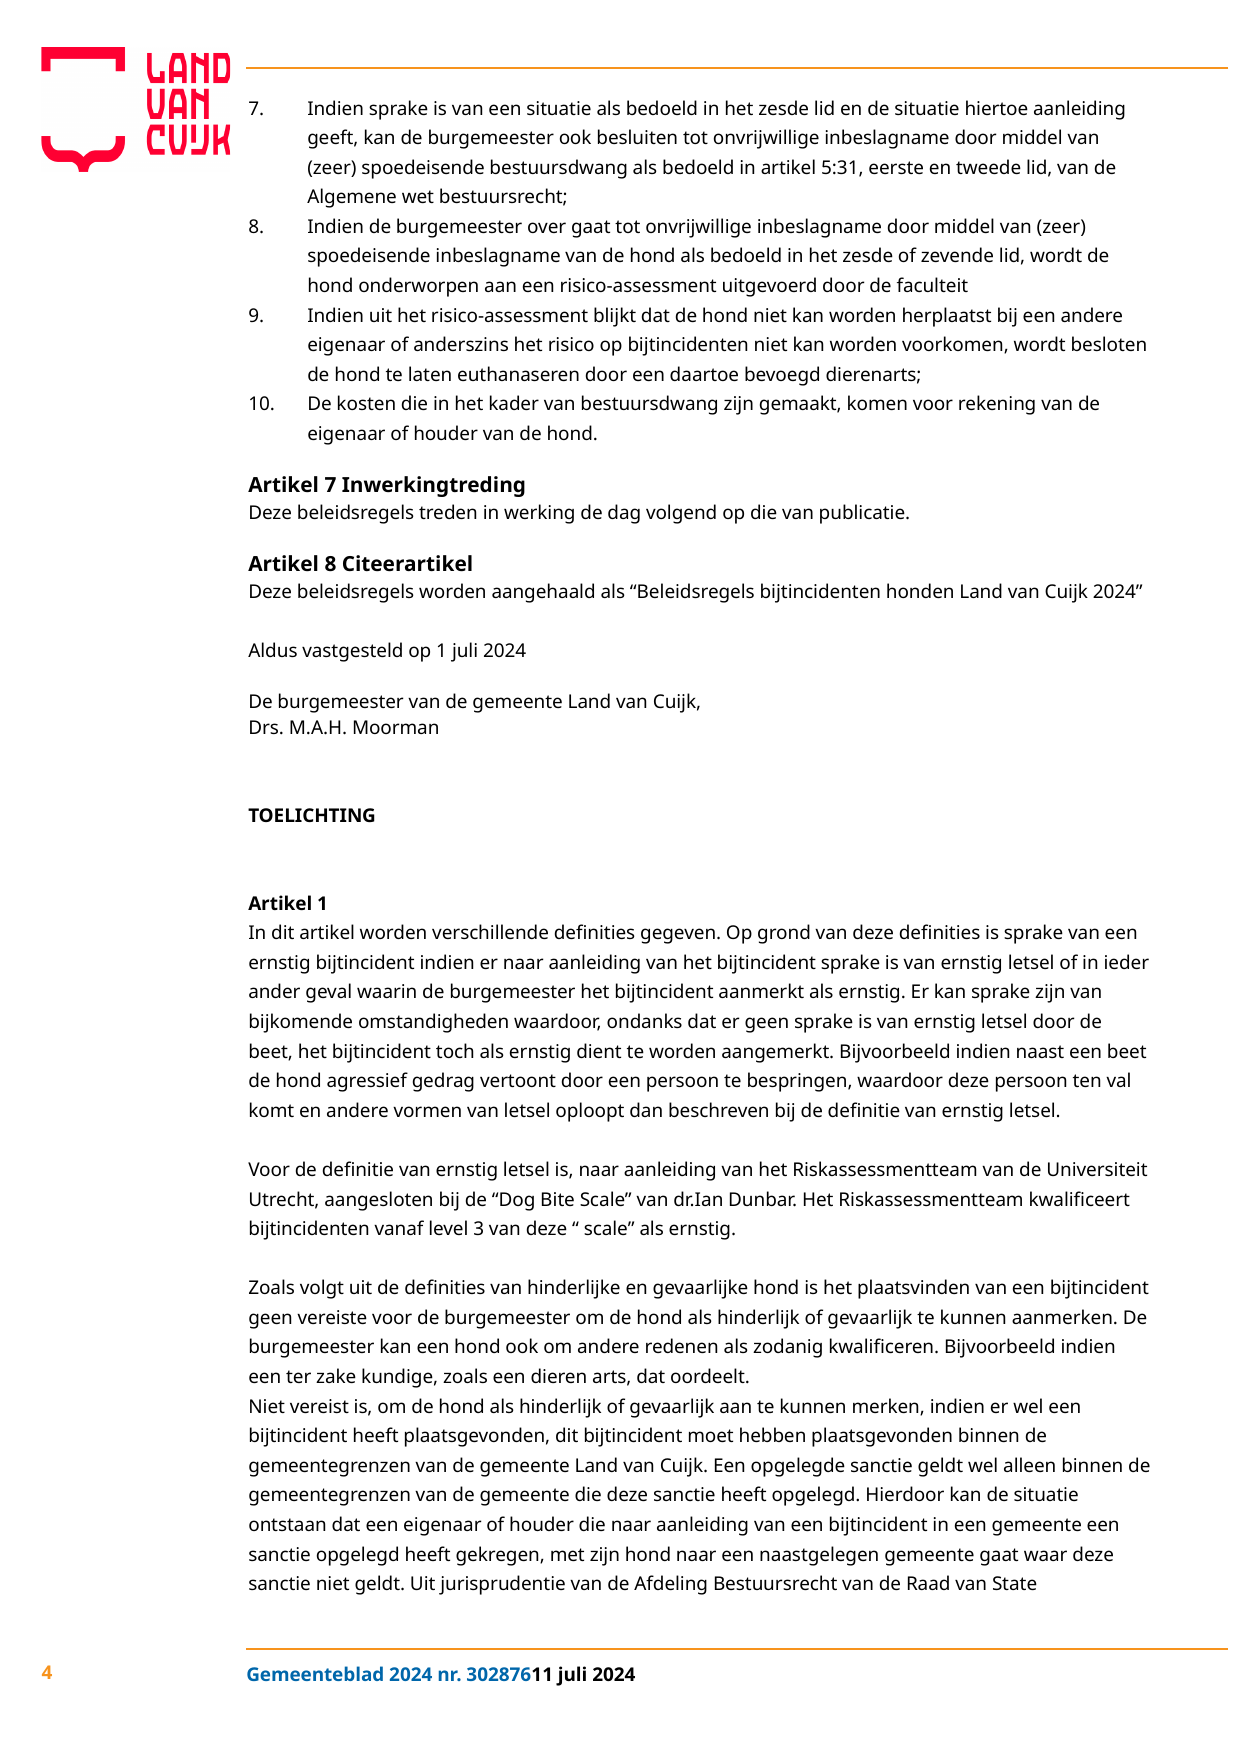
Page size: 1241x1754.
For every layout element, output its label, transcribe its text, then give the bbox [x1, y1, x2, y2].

list Indien sprake is van een situatie als bedoeld in het zesde lid en de situatie hiertoe aanleiding geeft, kan de burgemeester ook besluiten tot onvrijwillige inbeslagname door middel van (zeer) spoedeisende bestuursdwang als bedoeld in artikel 5:31, eerste en tweede lid, van de Algemene wet bestuursrecht; [248, 95, 1152, 209]
text Deze beleidsregels worden aangehaald als “Beleidsregels bijtincidenten honden Land van Cuijk 2024” [248, 578, 1152, 604]
text Voor de definitie van ernstig letsel is, naar aanleiding van het Riskassessmentteam van de Universiteit Utrecht, aangesloten bij de “Dog Bite Scale” van dr.Ian Dunbar. Het Riskassessmentteam kwalificeert bijtincidenten vanaf level 3 van deze “ scale” als ernstig. [248, 1156, 1152, 1241]
text Zoals volgt uit de definities van hinderlijke en gevaarlijke hond is het plaatsvinden van een bijtincident geen vereiste voor de burgemeester om de hond als hinderlijk of gevaarlijk te kunnen aanmerken. De burgemeester kan een hond ook om andere redenen als zodanig kwalificeren. Bijvoorbeeld indien een ter zake kundige, zoals een dieren arts, dat oordeelt. [248, 1274, 1152, 1389]
text Artikel 1 [248, 890, 1152, 916]
text TOELICHTING [248, 791, 1152, 831]
list Indien de burgemeester over gaat tot onvrijwillige inbeslagname door middel van (zeer) spoedeisende inbeslagname van de hond als bedoeld in het zesde of zevende lid, wordt de hond onderworpen aan een risico-assessment uitgevoerd door de faculteit [248, 213, 1152, 298]
text Niet vereist is, om de hond als hinderlijk of gevaarlijk aan te kunnen merken, indien er wel een bijtincident heeft plaatsgevonden, dit bijtincident moet hebben plaatsgevonden binnen de gemeentegrenzen van de gemeente Land van Cuijk. Een opgelegde sanctie geldt wel alleen binnen de gemeentegrenzen van de gemeente die deze sanctie heeft opgelegd. Hierdoor kan de situatie ontstaan dat een eigenaar of houder die naar aanleiding van een bijtincident in een gemeente een sanctie opgelegd heeft gekregen, met zijn hond naar een naastgelegen gemeente gaat waar deze sanctie niet geldt. Uit jurisprudentie van de Afdeling Bestuursrecht van de Raad van State [248, 1393, 1152, 1596]
text Artikel 8 Citeerartikel [248, 549, 1152, 578]
list Indien uit het risico-assessment blijkt dat de hond niet kan worden herplaatst bij een andere eigenaar of anderszins het risico op bijtincidenten niet kan worden voorkomen, wordt besloten de hond te laten euthanaseren door een daartoe bevoegd dierenarts; [248, 302, 1152, 387]
text Deze beleidsregels treden in werking de dag volgend op die van publicatie. [248, 499, 1152, 525]
text In dit artikel worden verschillende definities gegeven. Op grond van deze definities is sprake van een ernstig bijtincident indien er naar aanleiding van het bijtincident sprake is van ernstig letsel of in ieder ander geval waarin de burgemeester het bijtincident aanmerkt als ernstig. Er kan sprake zijn van bijkomende omstandigheden waardoor, ondanks dat er geen sprake is van ernstig letsel door de beet, het bijtincident toch als ernstig dient te worden aangemerkt. Bijvoorbeeld indien naast een beet de hond agressief gedrag vertoont door een persoon te bespringen, waardoor deze persoon ten val komt en andere vormen van letsel oploopt dan beschreven bij de definitie van ernstig letsel. [248, 919, 1152, 1123]
list De kosten die in het kader van bestuursdwang zijn gemaakt, komen voor rekening van de eigenaar of houder van de hond. [248, 391, 1152, 446]
text De burgemeester van de gemeente Land van Cuijk, [248, 688, 1152, 714]
text Aldus vastgesteld op 1 juli 2024 [248, 637, 1152, 663]
picture [41, 47, 231, 172]
text Drs. M.A.H. Moorman [248, 714, 1152, 740]
text Artikel 7 Inwerkingtreding [248, 471, 1152, 499]
